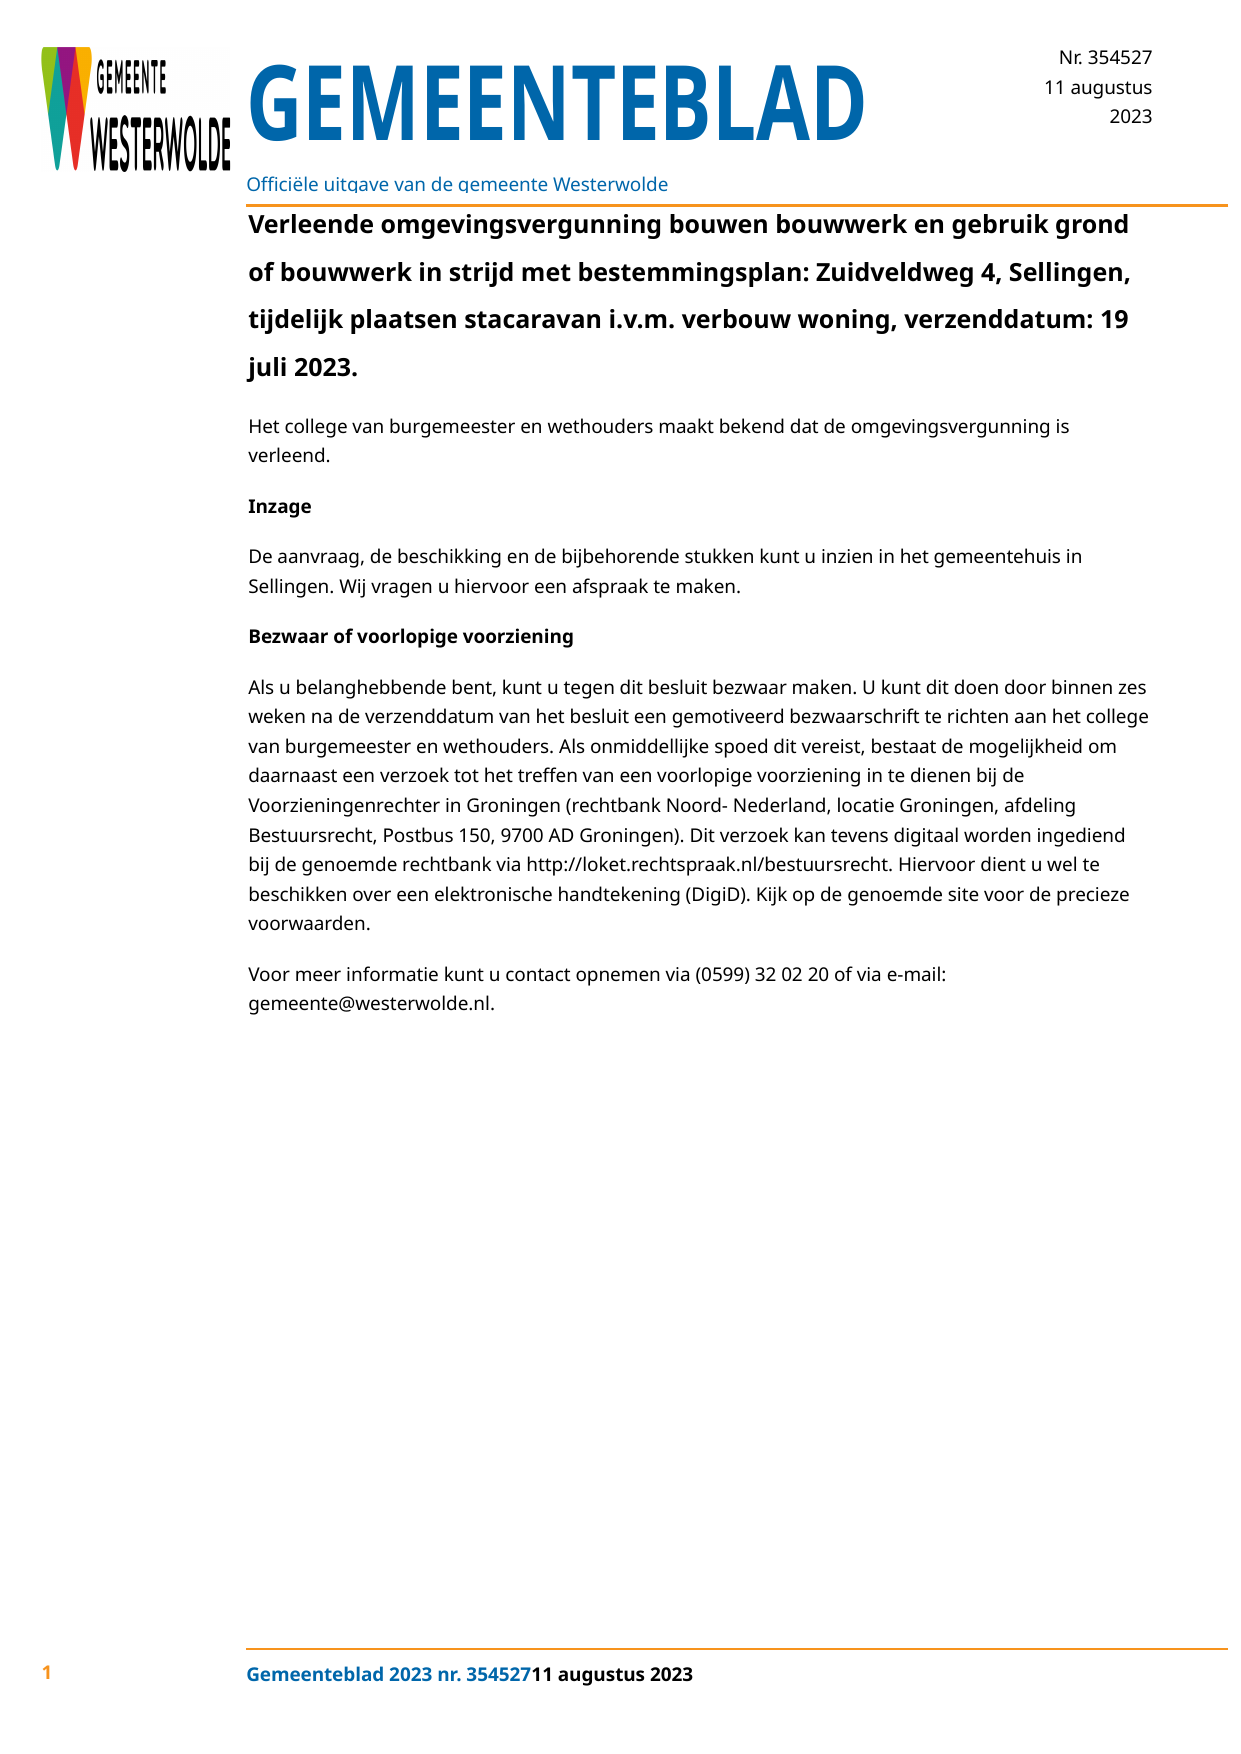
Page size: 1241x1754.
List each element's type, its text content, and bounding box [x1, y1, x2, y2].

text Verleende omgevingsvergunning bouwen bouwwerk en gebruik grond of bouwwerk in strijd met bestemmingsplan: Zuidveldweg 4, Sellingen, tijdelijk plaatsen stacaravan i.v.m. verbouw woning, verzenddatum: 19 juli 2023. [248, 207, 1152, 384]
text Als u belanghebbende bent, kunt u tegen dit besluit bezwaar maken. U kunt dit doen door binnen zes weken na de verzenddatum van het besluit een gemotiveerd bezwaarschrift te richten aan het college van burgemeester en wethouders. Als onmiddellijke spoed dit vereist, bestaat de mogelijkheid om daarnaast een verzoek tot het treffen van een voorlopige voorziening in te dienen bij de Voorzieningenrechter in Groningen (rechtbank Noord- Nederland, locatie Groningen, afdeling Bestuursrecht, Postbus 150, 9700 AD Groningen). Dit verzoek kan tevens digitaal worden ingediend bij de genoemde rechtbank via http://loket.rechtspraak.nl/bestuursrecht. Hiervoor dient u wel te beschikken over een elektronische handtekening (DigiD). Kijk op de genoemde site voor de precieze voorwaarden. [248, 674, 1152, 936]
text Inzage [248, 493, 1152, 519]
text Bezwaar of voorlopige voorziening [248, 623, 1152, 649]
text Voor meer informatie kunt u contact opnemen via (0599) 32 02 20 of via e-mail: gemeente@westerwolde.nl. [248, 961, 1152, 1016]
picture [41, 47, 231, 172]
text Het college van burgemeester en wethouders maakt bekend dat de omgevingsvergunning is verleend. [248, 413, 1152, 468]
text De aanvraag, de beschikking en de bijbehorende stukken kunt u inzien in het gemeentehuis in Sellingen. Wij vragen u hiervoor een afspraak te maken. [248, 543, 1152, 599]
